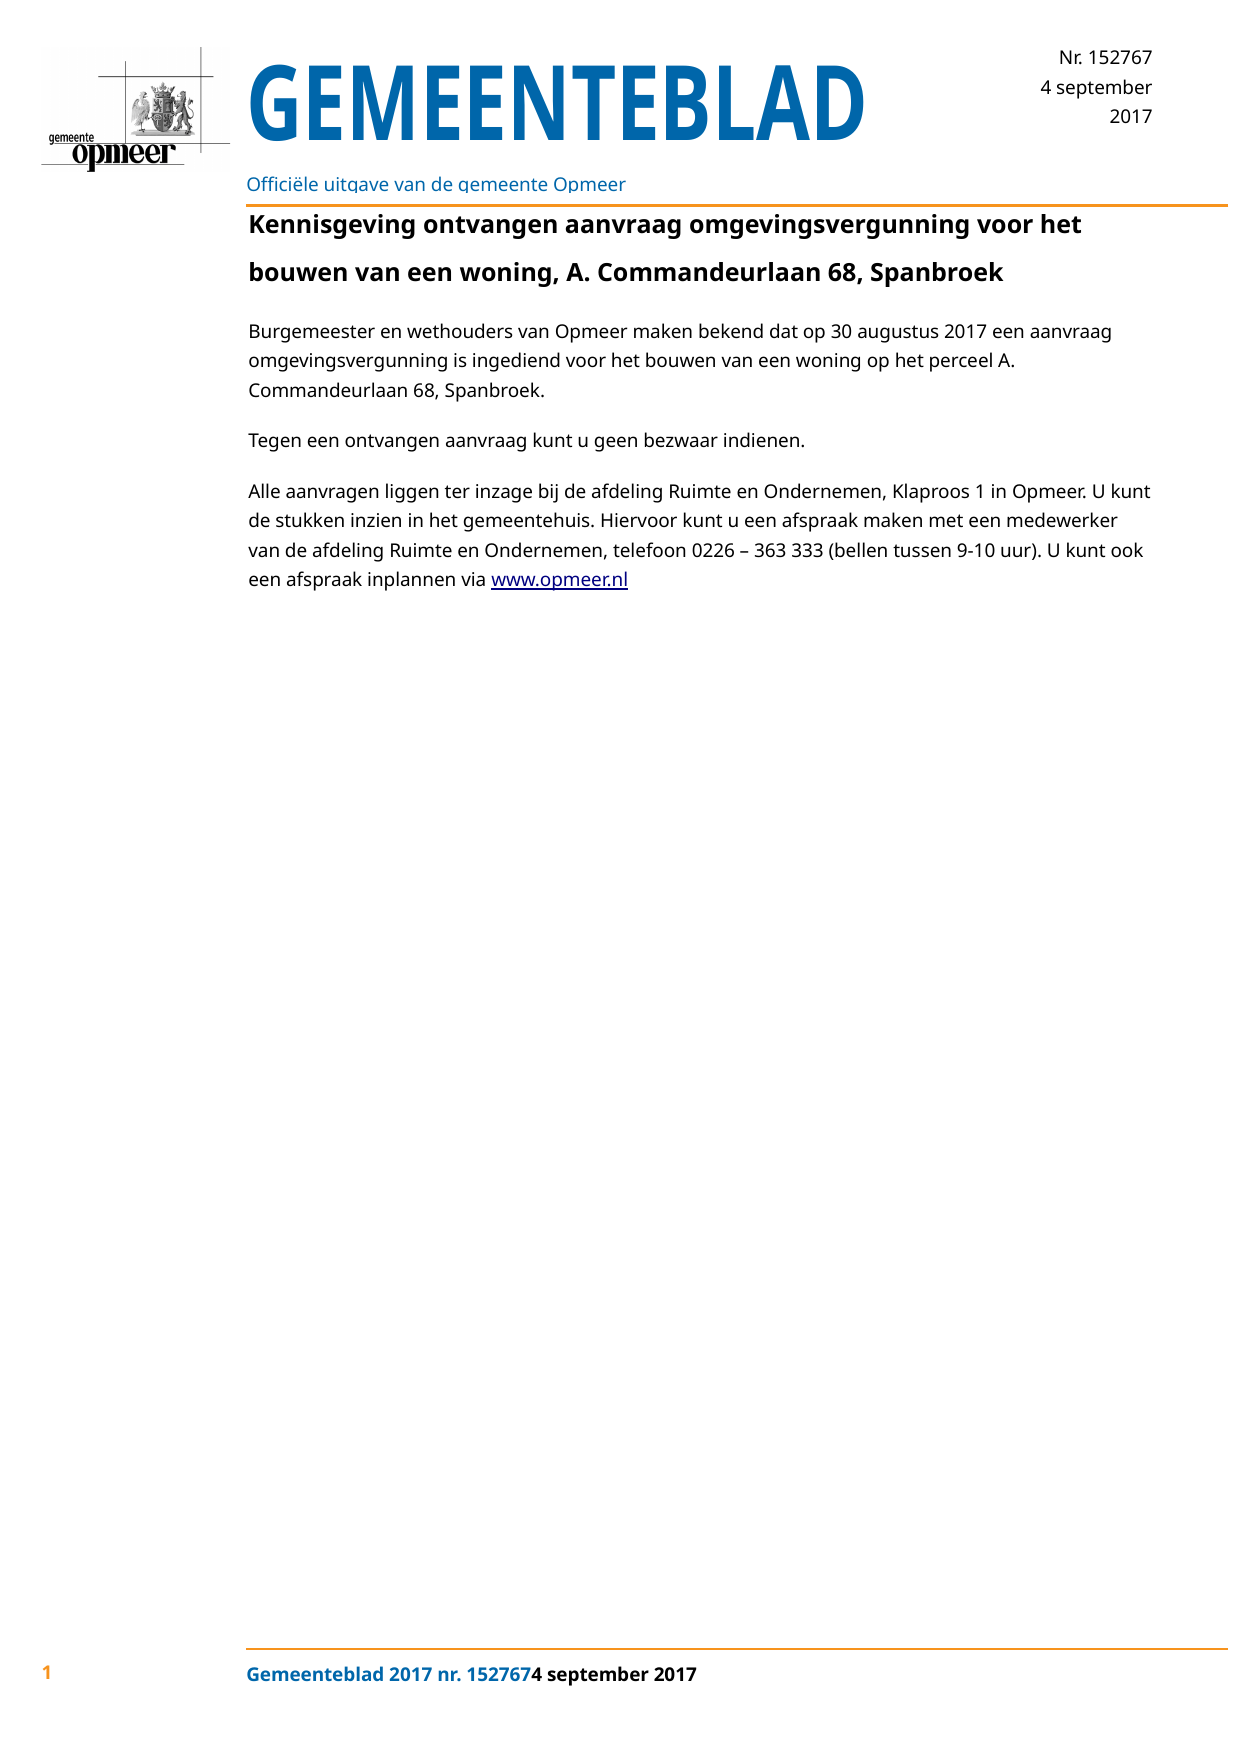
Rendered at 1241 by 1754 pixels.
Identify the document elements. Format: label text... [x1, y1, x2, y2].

text Kennisgeving ontvangen aanvraag omgevingsvergunning voor het bouwen van een woning, A. Commandeurlaan 68, Spanbroek [248, 207, 1152, 288]
text Burgemeester en wethouders van Opmeer maken bekend dat op 30 augustus 2017 een aanvraag omgevingsvergunning is ingediend voor het bouwen van een woning op het perceel A. Commandeurlaan 68, Spanbroek. [248, 318, 1152, 403]
text Tegen een ontvangen aanvraag kunt u geen bezwaar indienen. [248, 427, 1152, 453]
picture [41, 47, 231, 172]
text Alle aanvragen liggen ter inzage bij de afdeling Ruimte en Ondernemen, Klaproos 1 in Opmeer. U kunt de stukken inzien in het gemeentehuis. Hiervoor kunt u een afspraak maken met een medewerker van de afdeling Ruimte en Ondernemen, telefoon 0226 – 363 333 (bellen tussen 9-10 uur). U kunt ook een afspraak inplannen via www.opmeer.nl [248, 478, 1152, 592]
